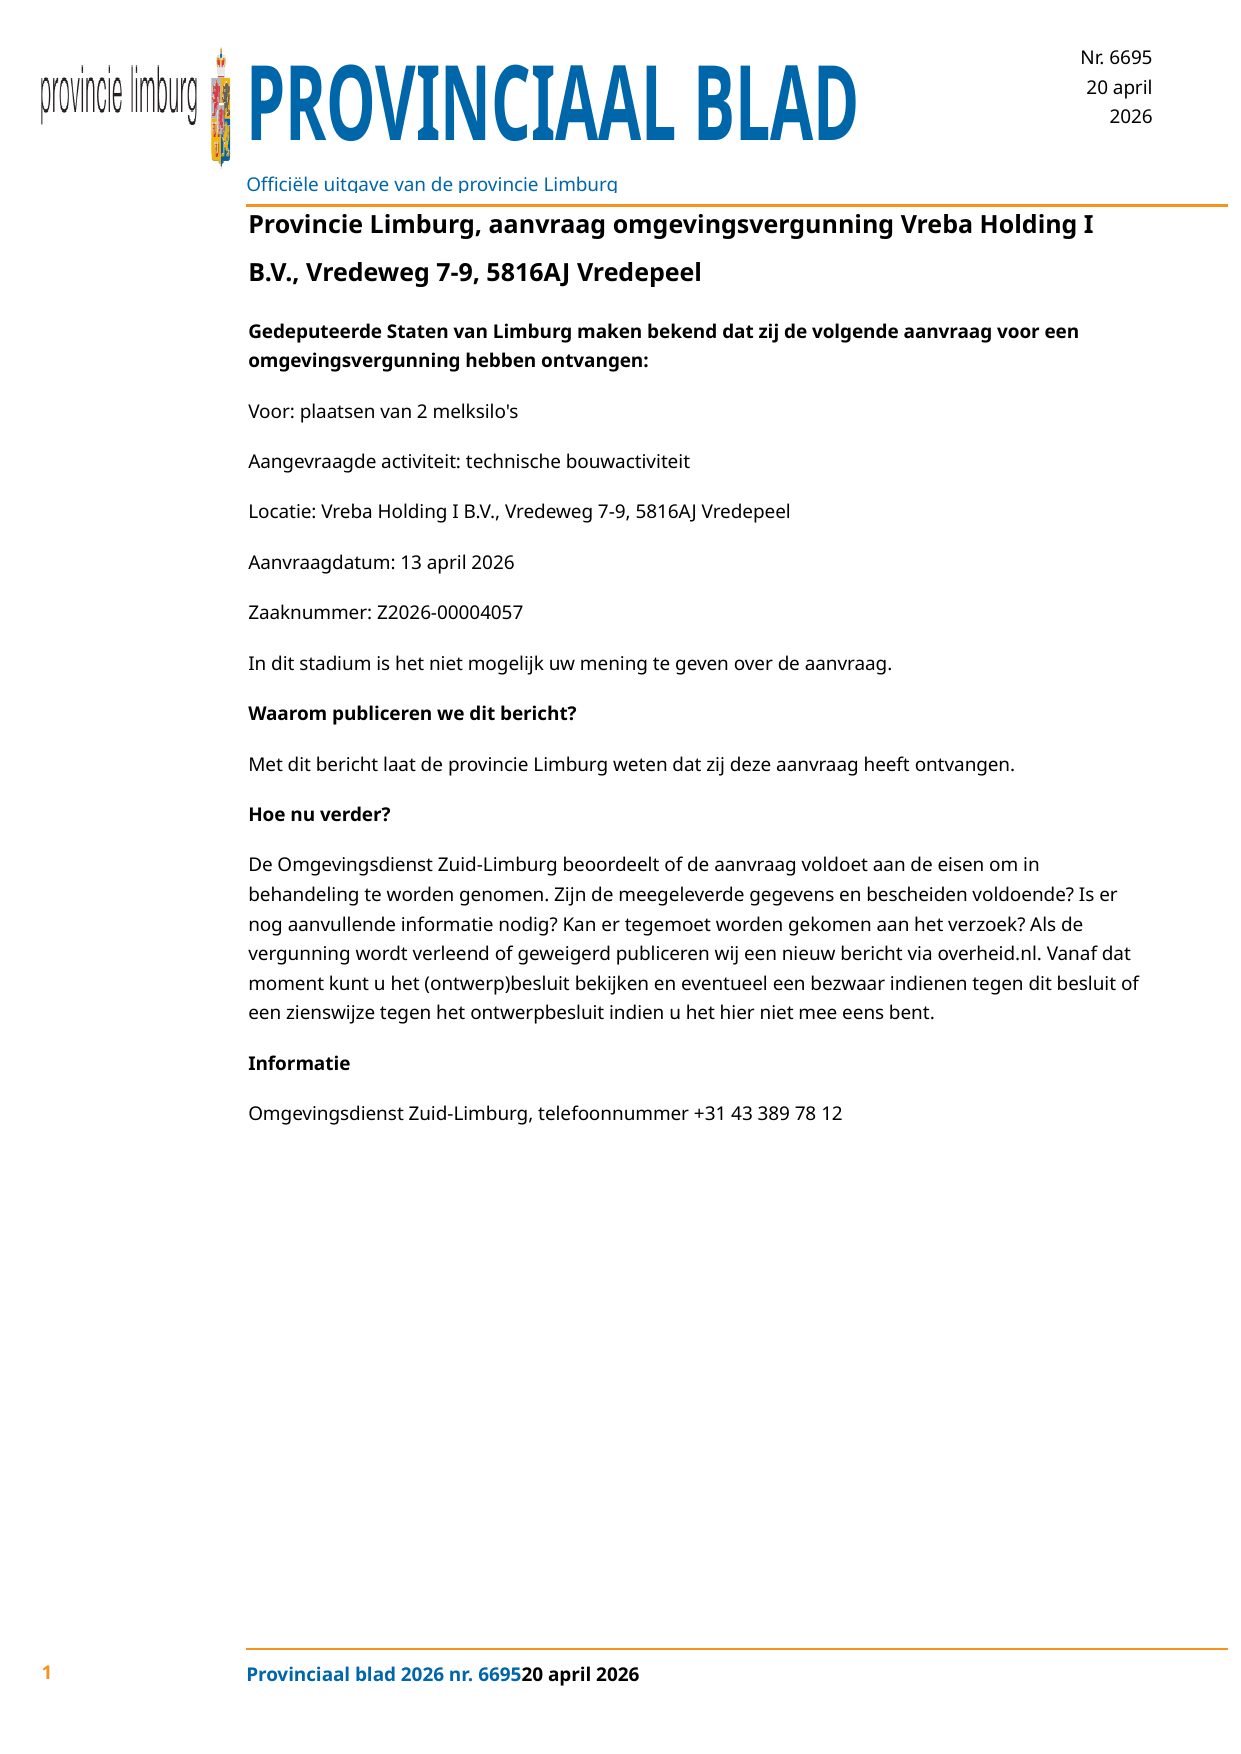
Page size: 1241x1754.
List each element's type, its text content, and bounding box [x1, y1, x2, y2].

text Hoe nu verder? [248, 801, 1152, 827]
text Voor: plaatsen van 2 melksilo's [248, 398, 1152, 424]
text De Omgevingsdienst Zuid-Limburg beoordeelt of de aanvraag voldoet aan de eisen om in behandeling te worden genomen. Zijn de meegeleverde gegevens en bescheiden voldoende? Is er nog aanvullende informatie nodig? Kan er tegemoet worden gekomen aan het verzoek? Als de vergunning wordt verleend of geweigerd publiceren wij een nieuw bericht via overheid.nl. Vanaf dat moment kunt u het (ontwerp)besluit bekijken en eventueel een bezwaar indienen tegen dit besluit of een zienswijze tegen het ontwerpbesluit indien u het hier niet mee eens bent. [248, 852, 1152, 1025]
text Omgevingsdienst Zuid-Limburg, telefoonnummer +31 43 389 78 12 [248, 1100, 1152, 1126]
text Locatie: Vreba Holding I B.V., Vredeweg 7-9, 5816AJ Vredepeel [248, 499, 1152, 524]
text Waarom publiceren we dit bericht? [248, 700, 1152, 726]
text Gedeputeerde Staten van Limburg maken bekend dat zij de volgende aanvraag voor een omgevingsvergunning hebben ontvangen: [248, 318, 1152, 373]
text Zaaknummer: Z2026-00004057 [248, 599, 1152, 625]
text Met dit bericht laat de provincie Limburg weten dat zij deze aanvraag heeft ontvangen. [248, 751, 1152, 777]
text Aanvraagdatum: 13 april 2026 [248, 549, 1152, 575]
picture [41, 47, 231, 172]
text Provincie Limburg, aanvraag omgevingsvergunning Vreba Holding I B.V., Vredeweg 7-9, 5816AJ Vredepeel [248, 207, 1152, 288]
text Informatie [248, 1050, 1152, 1076]
text In dit stadium is het niet mogelijk uw mening te geven over de aanvraag. [248, 650, 1152, 676]
text Aangevraagde activiteit: technische bouwactiviteit [248, 448, 1152, 474]
